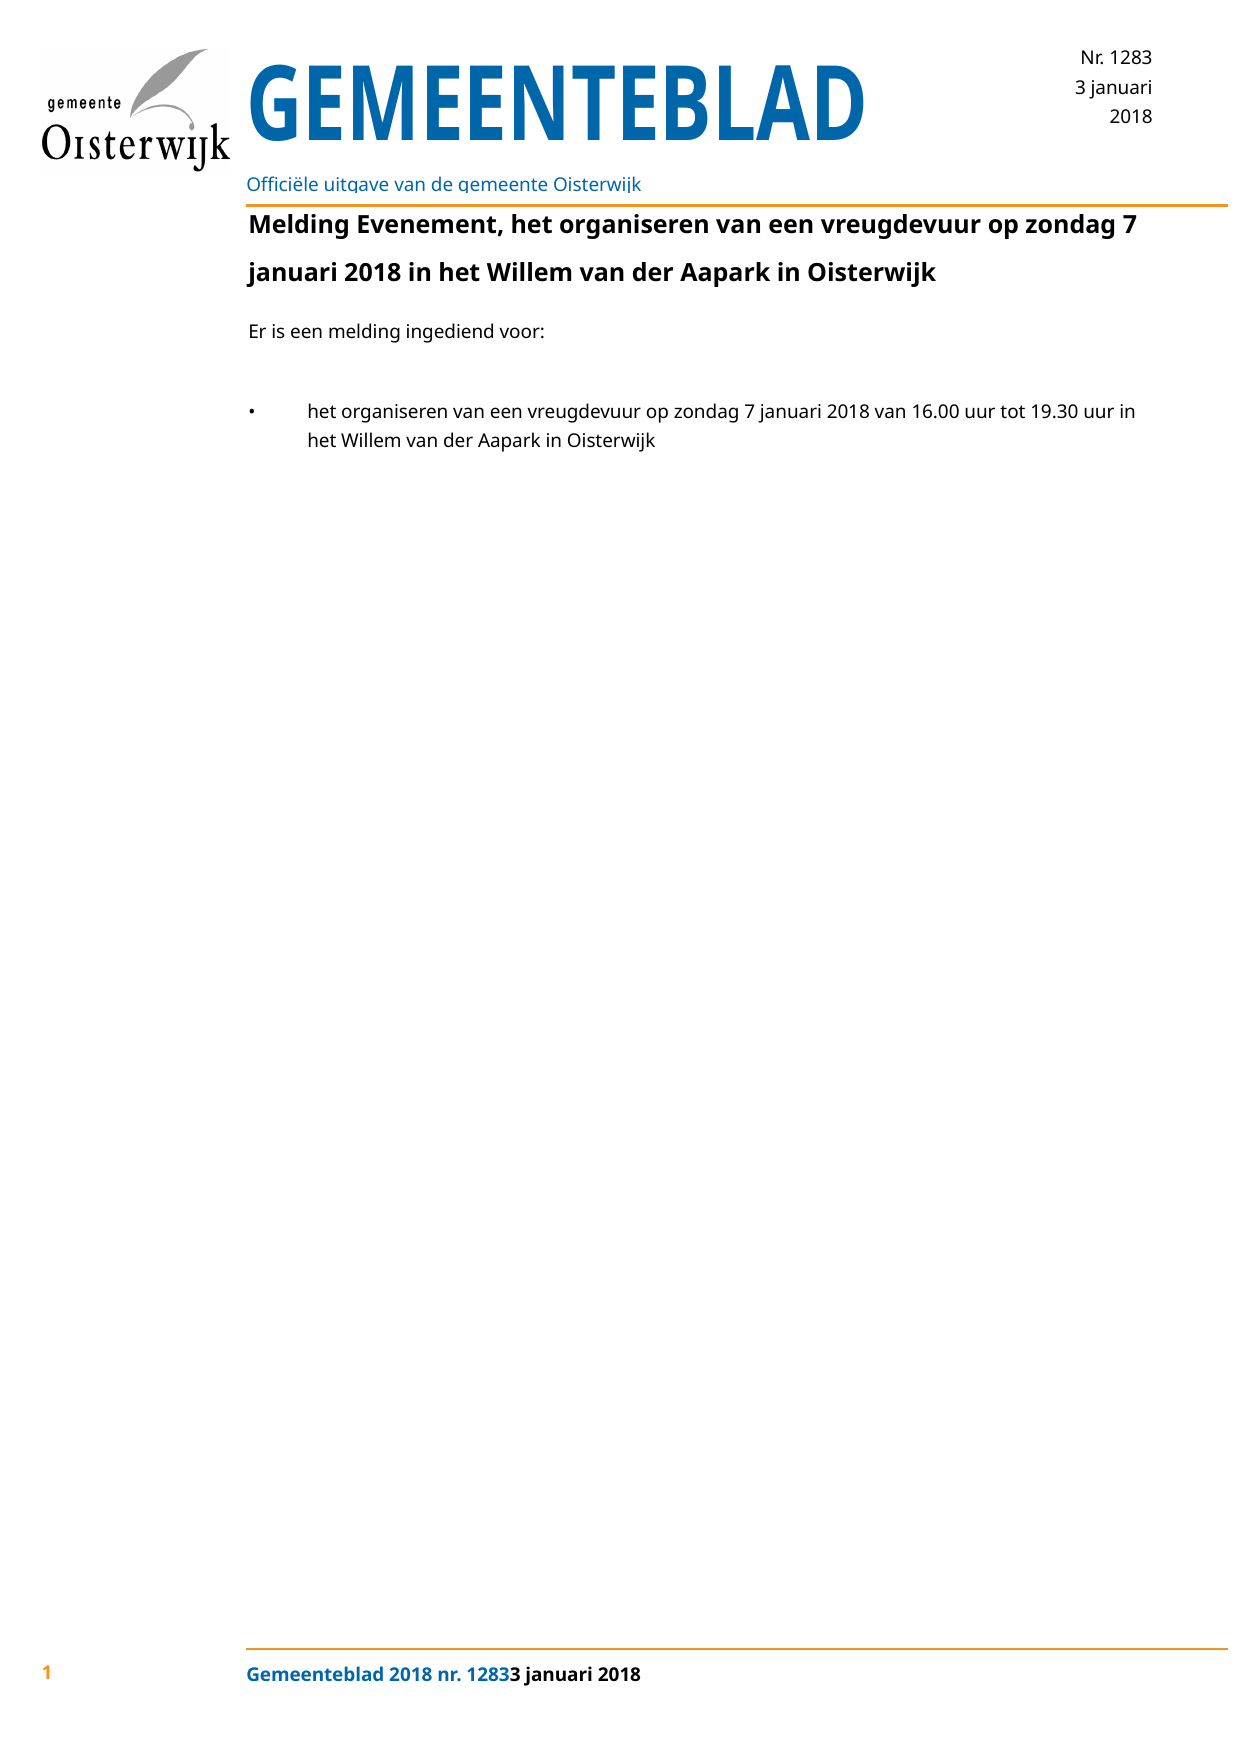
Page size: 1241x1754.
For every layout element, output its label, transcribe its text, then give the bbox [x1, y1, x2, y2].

text Melding Evenement, het organiseren van een vreugdevuur op zondag 7 januari 2018 in het Willem van der Aapark in Oisterwijk [248, 207, 1152, 288]
list het organiseren van een vreugdevuur op zondag 7 januari 2018 van 16.00 uur tot 19.30 uur in het Willem van der Aapark in Oisterwijk [248, 398, 1152, 453]
text Er is een melding ingediend voor: [248, 318, 1152, 344]
picture [41, 47, 231, 172]
